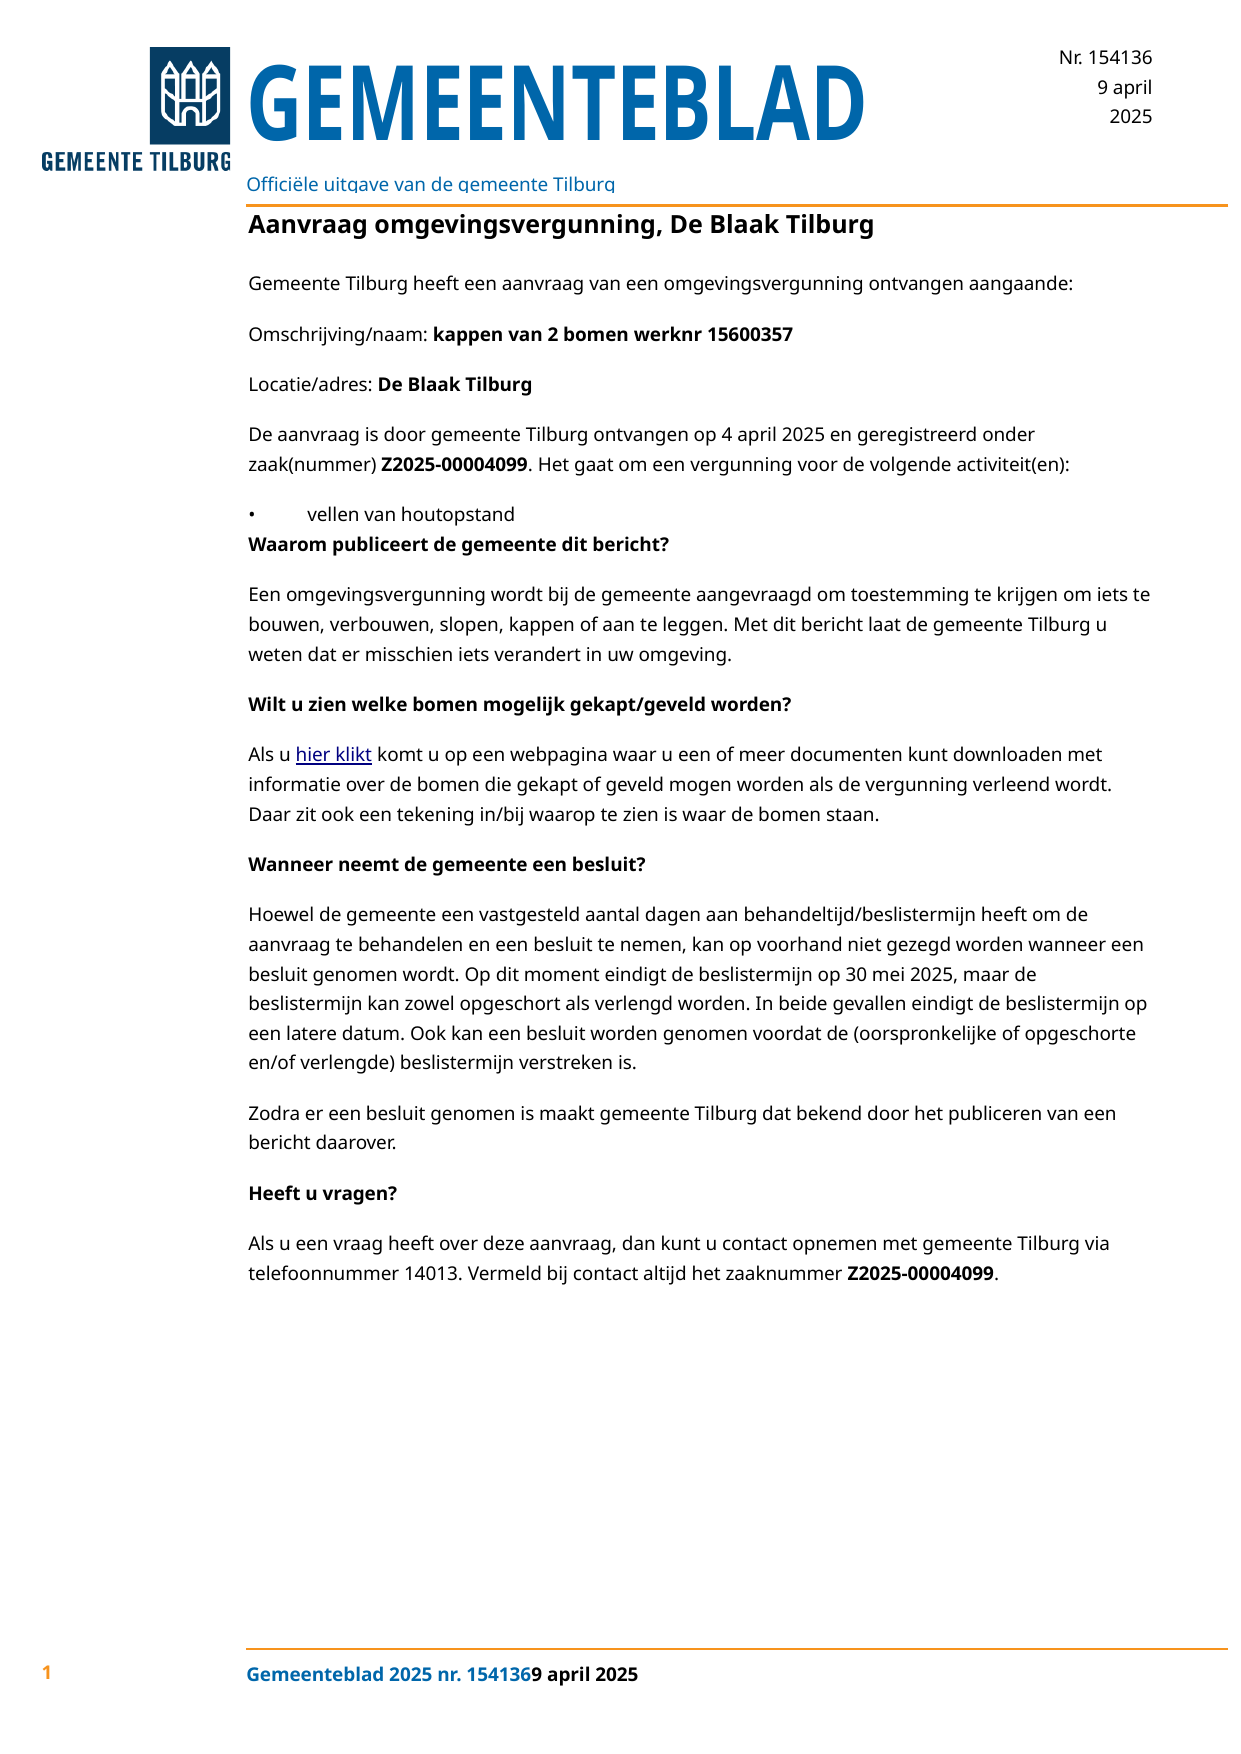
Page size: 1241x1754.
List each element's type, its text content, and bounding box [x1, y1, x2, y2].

text Zodra er een besluit genomen is maakt gemeente Tilburg dat bekend door het publiceren van een bericht daarover. [248, 1100, 1152, 1155]
text Locatie/adres: De Blaak Tilburg [248, 371, 1152, 397]
text Aanvraag omgevingsvergunning, De Blaak Tilburg [248, 207, 1152, 241]
picture [41, 47, 231, 172]
text Gemeente Tilburg heeft een aanvraag van een omgevingsvergunning ontvangen aangaande: [248, 270, 1152, 296]
text Als u hier klikt komt u op een webpagina waar u een of meer documenten kunt downloaden met informatie over de bomen die gekapt of geveld mogen worden als de vergunning verleend wordt. Daar zit ook een tekening in/bij waarop te zien is waar de bomen staan. [248, 742, 1152, 826]
text Heeft u vragen? [248, 1180, 1152, 1206]
text Als u een vraag heeft over deze aanvraag, dan kunt u contact opnemen met gemeente Tilburg via telefoonnummer 14013. Vermeld bij contact altijd het zaaknummer Z2025-00004099. [248, 1230, 1152, 1286]
text Hoewel de gemeente een vastgesteld aantal dagen aan behandeltijd/beslistermijn heeft om de aanvraag te behandelen en een besluit te nemen, kan op voorhand niet gezegd worden wanneer een besluit genomen wordt. Op dit moment eindigt de beslistermijn op 30 mei 2025, maar de beslistermijn kan zowel opgeschort als verlengd worden. In beide gevallen eindigt de beslistermijn op een latere datum. Ook kan een besluit worden genomen voordat de (oorspronkelijke of opgeschorte en/of verlengde) beslistermijn verstreken is. [248, 902, 1152, 1075]
text Waarom publiceert de gemeente dit bericht? [248, 531, 1152, 557]
text De aanvraag is door gemeente Tilburg ontvangen op 4 april 2025 en geregistreerd onder zaak(nummer) Z2025-00004099. Het gaat om een vergunning voor de volgende activiteit(en): [248, 422, 1152, 477]
text Een omgevingsvergunning wordt bij de gemeente aangevraagd om toestemming te krijgen om iets te bouwen, verbouwen, slopen, kappen of aan te leggen. Met dit bericht laat de gemeente Tilburg u weten dat er misschien iets verandert in uw omgeving. [248, 582, 1152, 666]
list vellen van houtopstand [248, 502, 1152, 527]
text Wilt u zien welke bomen mogelijk gekapt/geveld worden? [248, 691, 1152, 717]
text Omschrijving/naam: kappen van 2 bomen werknr 15600357 [248, 321, 1152, 346]
text Wanneer neemt de gemeente een besluit? [248, 851, 1152, 877]
